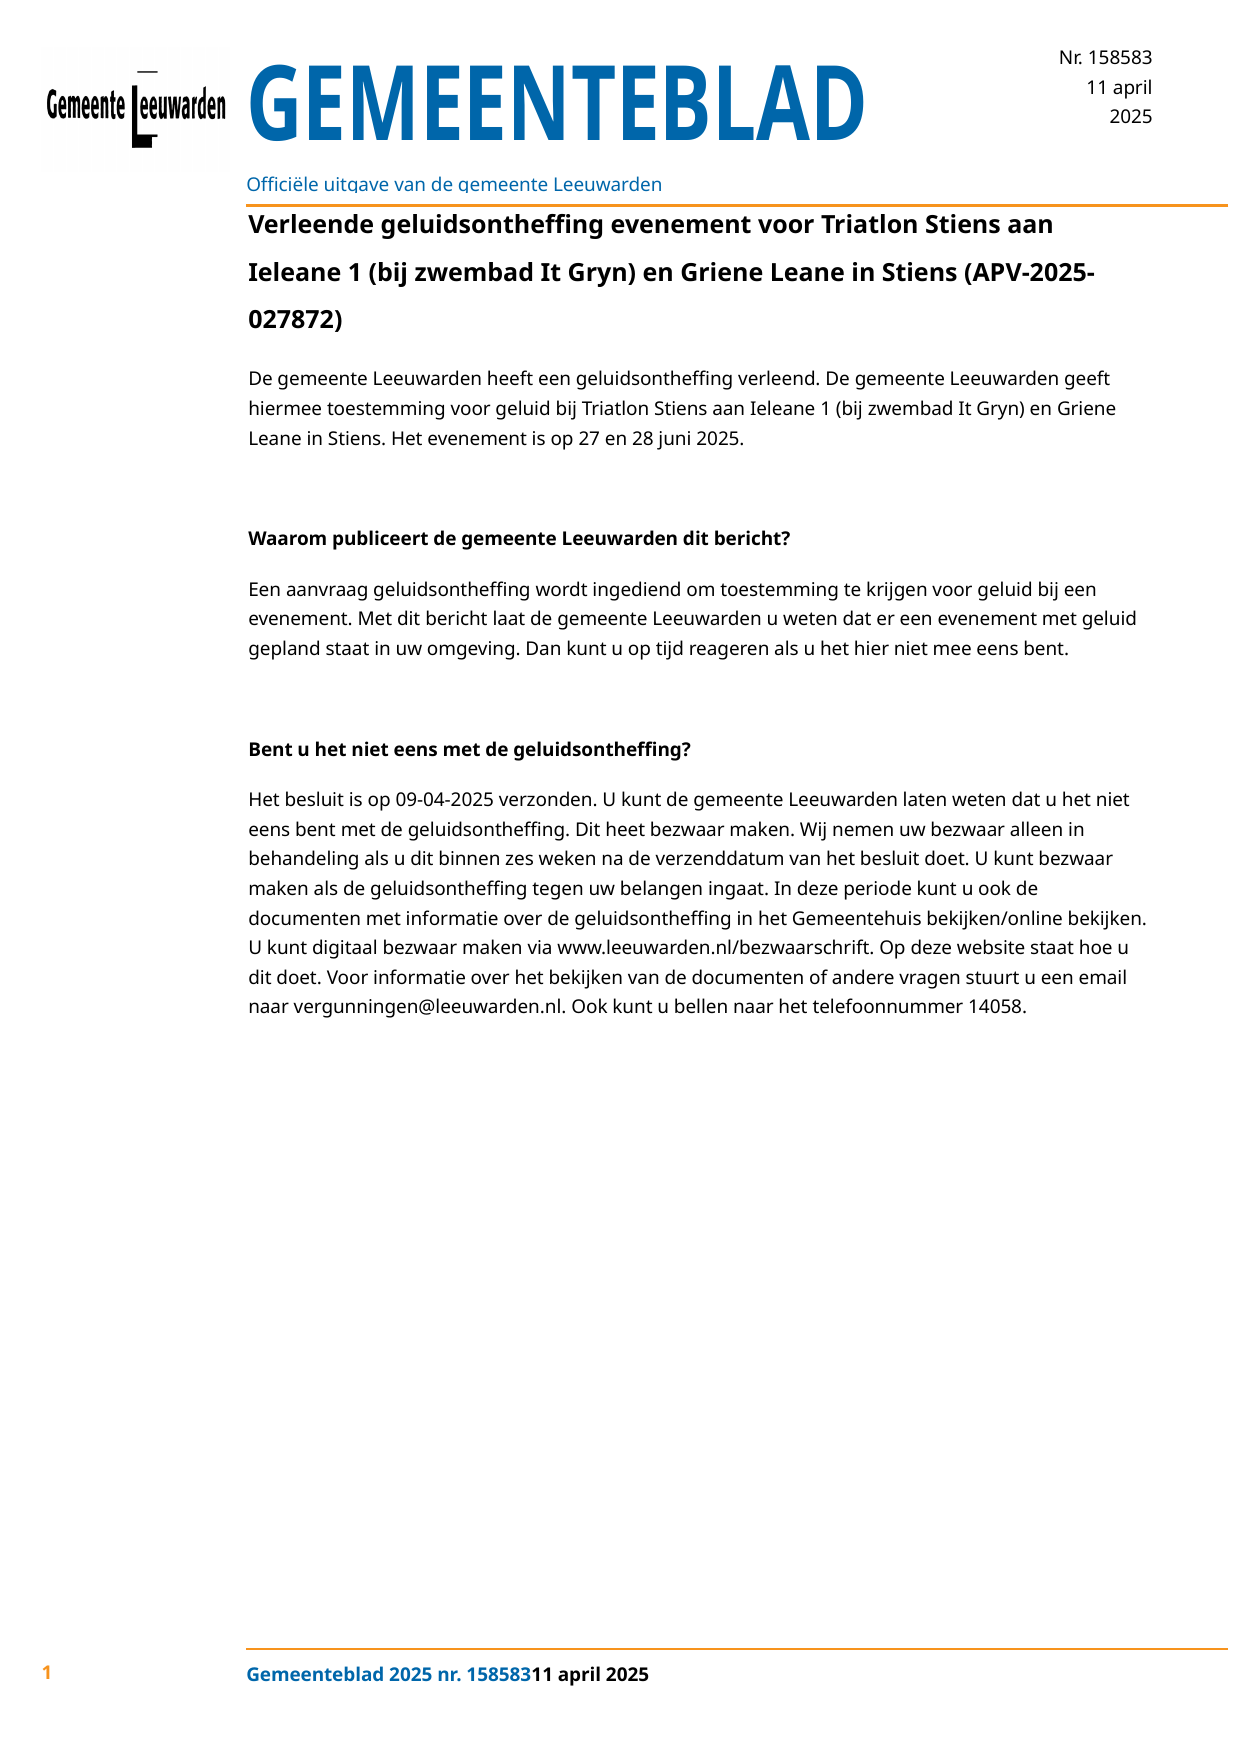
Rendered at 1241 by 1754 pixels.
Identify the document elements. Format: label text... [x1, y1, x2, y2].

text De gemeente Leeuwarden heeft een geluidsontheffing verleend. De gemeente Leeuwarden geeft hiermee toestemming voor geluid bij Triatlon Stiens aan Ieleane 1 (bij zwembad It Gryn) en Griene Leane in Stiens. Het evenement is op 27 en 28 juni 2025. [248, 366, 1152, 450]
text Een aanvraag geluidsontheffing wordt ingediend om toestemming te krijgen voor geluid bij een evenement. Met dit bericht laat de gemeente Leeuwarden u weten dat er een evenement met geluid gepland staat in uw omgeving. Dan kunt u op tijd reageren als u het hier niet mee eens bent. [248, 576, 1152, 661]
text Het besluit is op 09-04-2025 verzonden. U kunt de gemeente Leeuwarden laten weten dat u het niet eens bent met de geluidsontheffing. Dit heet bezwaar maken. Wij nemen uw bezwaar alleen in behandeling als u dit binnen zes weken na de verzenddatum van het besluit doet. U kunt bezwaar maken als de geluidsontheffing tegen uw belangen ingaat. In deze periode kunt u ook de documenten met informatie over de geluidsontheffing in het Gemeentehuis bekijken/online bekijken. U kunt digitaal bezwaar maken via www.leeuwarden.nl/bezwaarschrift. Op deze website staat hoe u dit doet. Voor informatie over het bekijken van de documenten of andere vragen stuurt u een email naar vergunningen@leeuwarden.nl. Ook kunt u bellen naar het telefoonnummer 14058. [248, 786, 1152, 1019]
text Waarom publiceert de gemeente Leeuwarden dit bericht? [248, 526, 1152, 551]
text Verleende geluidsontheffing evenement voor Triatlon Stiens aan Ieleane 1 (bij zwembad It Gryn) en Griene Leane in Stiens (APV-2025-027872) [248, 207, 1152, 336]
picture [41, 47, 231, 172]
text Bent u het niet eens met de geluidsontheffing? [248, 736, 1152, 762]
